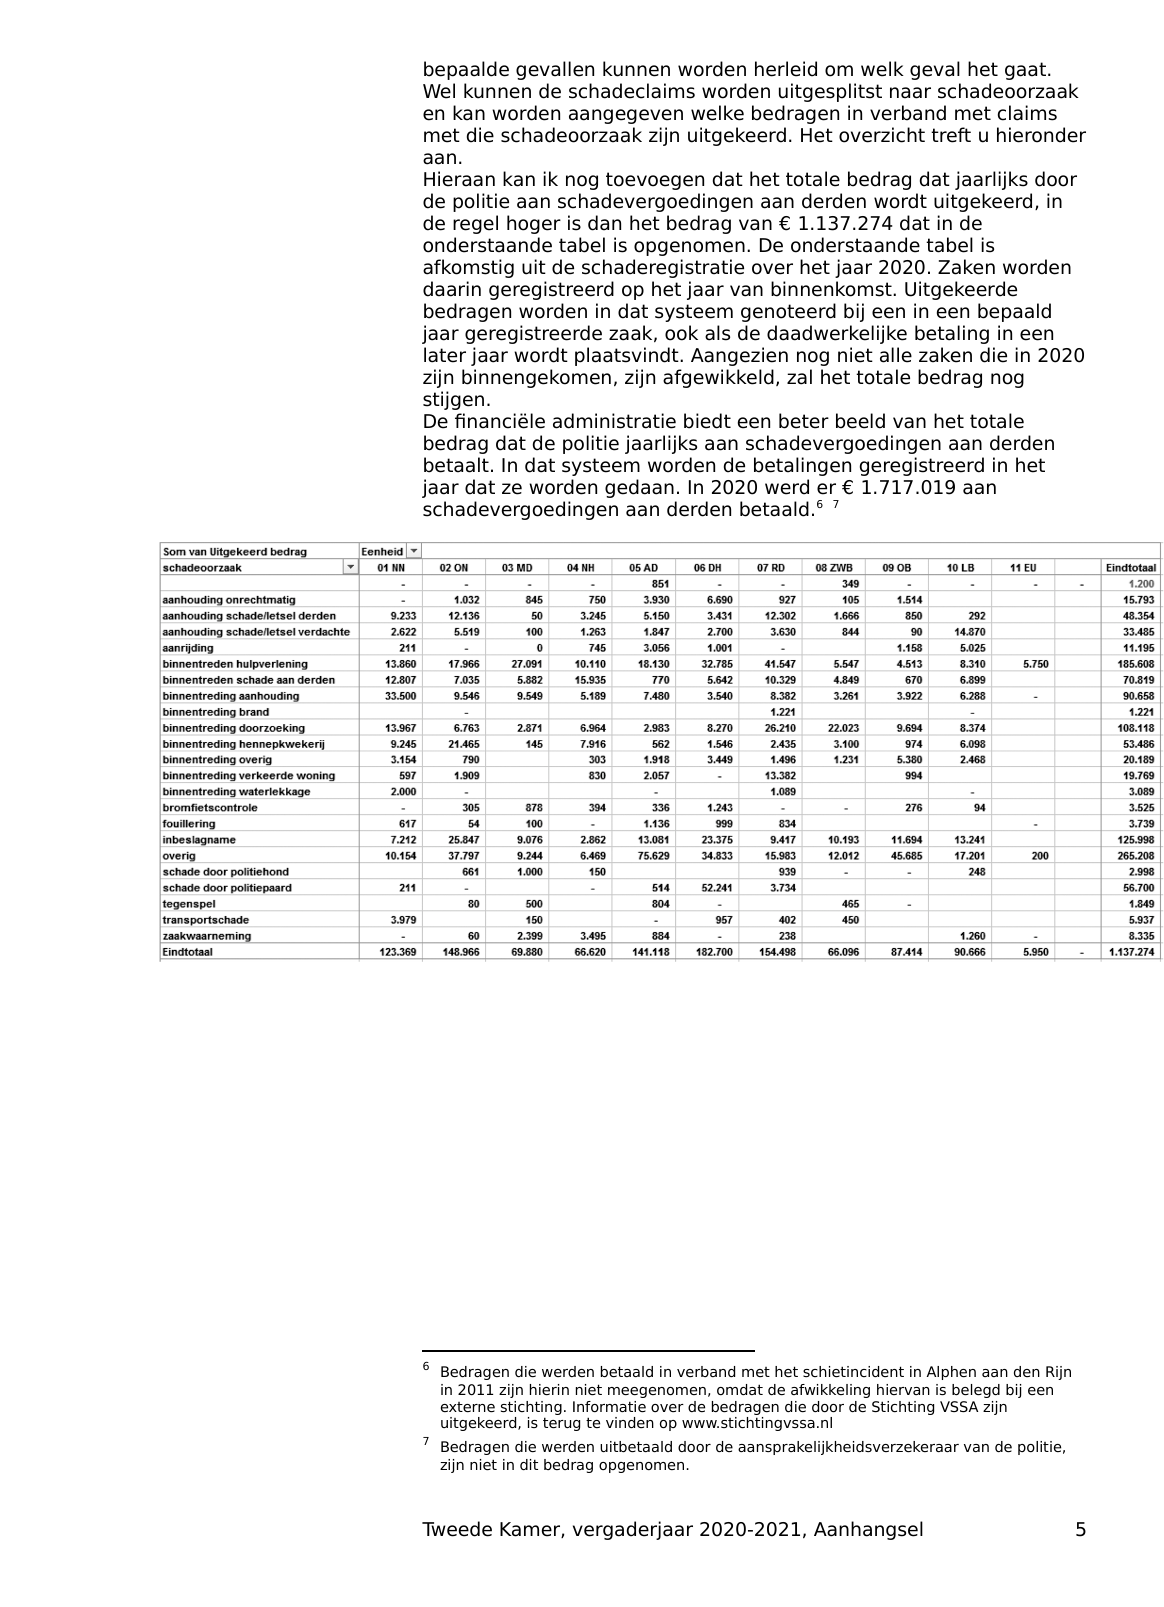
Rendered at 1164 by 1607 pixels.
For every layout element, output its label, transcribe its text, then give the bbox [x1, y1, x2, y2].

picture [159, 542, 1164, 962]
text De financiële administratie biedt een beter beeld van het totale bedrag dat de politie jaarlijks aan schadevergoedingen aan derden betaalt. In dat systeem worden de betalingen geregistreerd in het jaar dat ze worden gedaan. In 2020 werd er € 1.717.019 aan schadevergoedingen aan derden betaald. [422, 411, 1087, 521]
text Bedragen die werden uitbetaald door de aansprakelijkheidsverzekeraar van de politie, zijn niet in dit bedrag opgenomen. [422, 1435, 1087, 1474]
text Bedragen die werden betaald in verband met het schietincident in Alphen aan den Rijn in 2011 zijn hierin niet meegenomen, omdat de afwikkeling hiervan is belegd bij een externe stichting. Informatie over de bedragen die door de Stichting VSSA zijn uitgekeerd, is terug te vinden op www.stichtingvssa.nl [422, 1360, 1087, 1432]
text Hieraan kan ik nog toevoegen dat het totale bedrag dat jaarlijks door de politie aan schadevergoedingen aan derden wordt uitgekeerd, in de regel hoger is dan het bedrag van € 1.137.274 dat in de onderstaande tabel is opgenomen. De onderstaande tabel is afkomstig uit de schaderegistratie over het jaar 2020. Zaken worden daarin geregistreerd op het jaar van binnenkomst. Uitgekeerde bedragen worden in dat systeem genoteerd bij een in een bepaald jaar geregistreerde zaak, ook als de daadwerkelijke betaling in een later jaar wordt plaatsvindt. Aangezien nog niet alle zaken die in 2020 zijn binnengekomen, zijn afgewikkeld, zal het totale bedrag nog stijgen. [422, 169, 1087, 411]
text bepaalde gevallen kunnen worden herleid om welk geval het gaat. Wel kunnen de schadeclaims worden uitgesplitst naar schadeoorzaak en kan worden aangegeven welke bedragen in verband met claims met die schadeoorzaak zijn uitgekeerd. Het overzicht treft u hieronder aan. [422, 59, 1087, 169]
